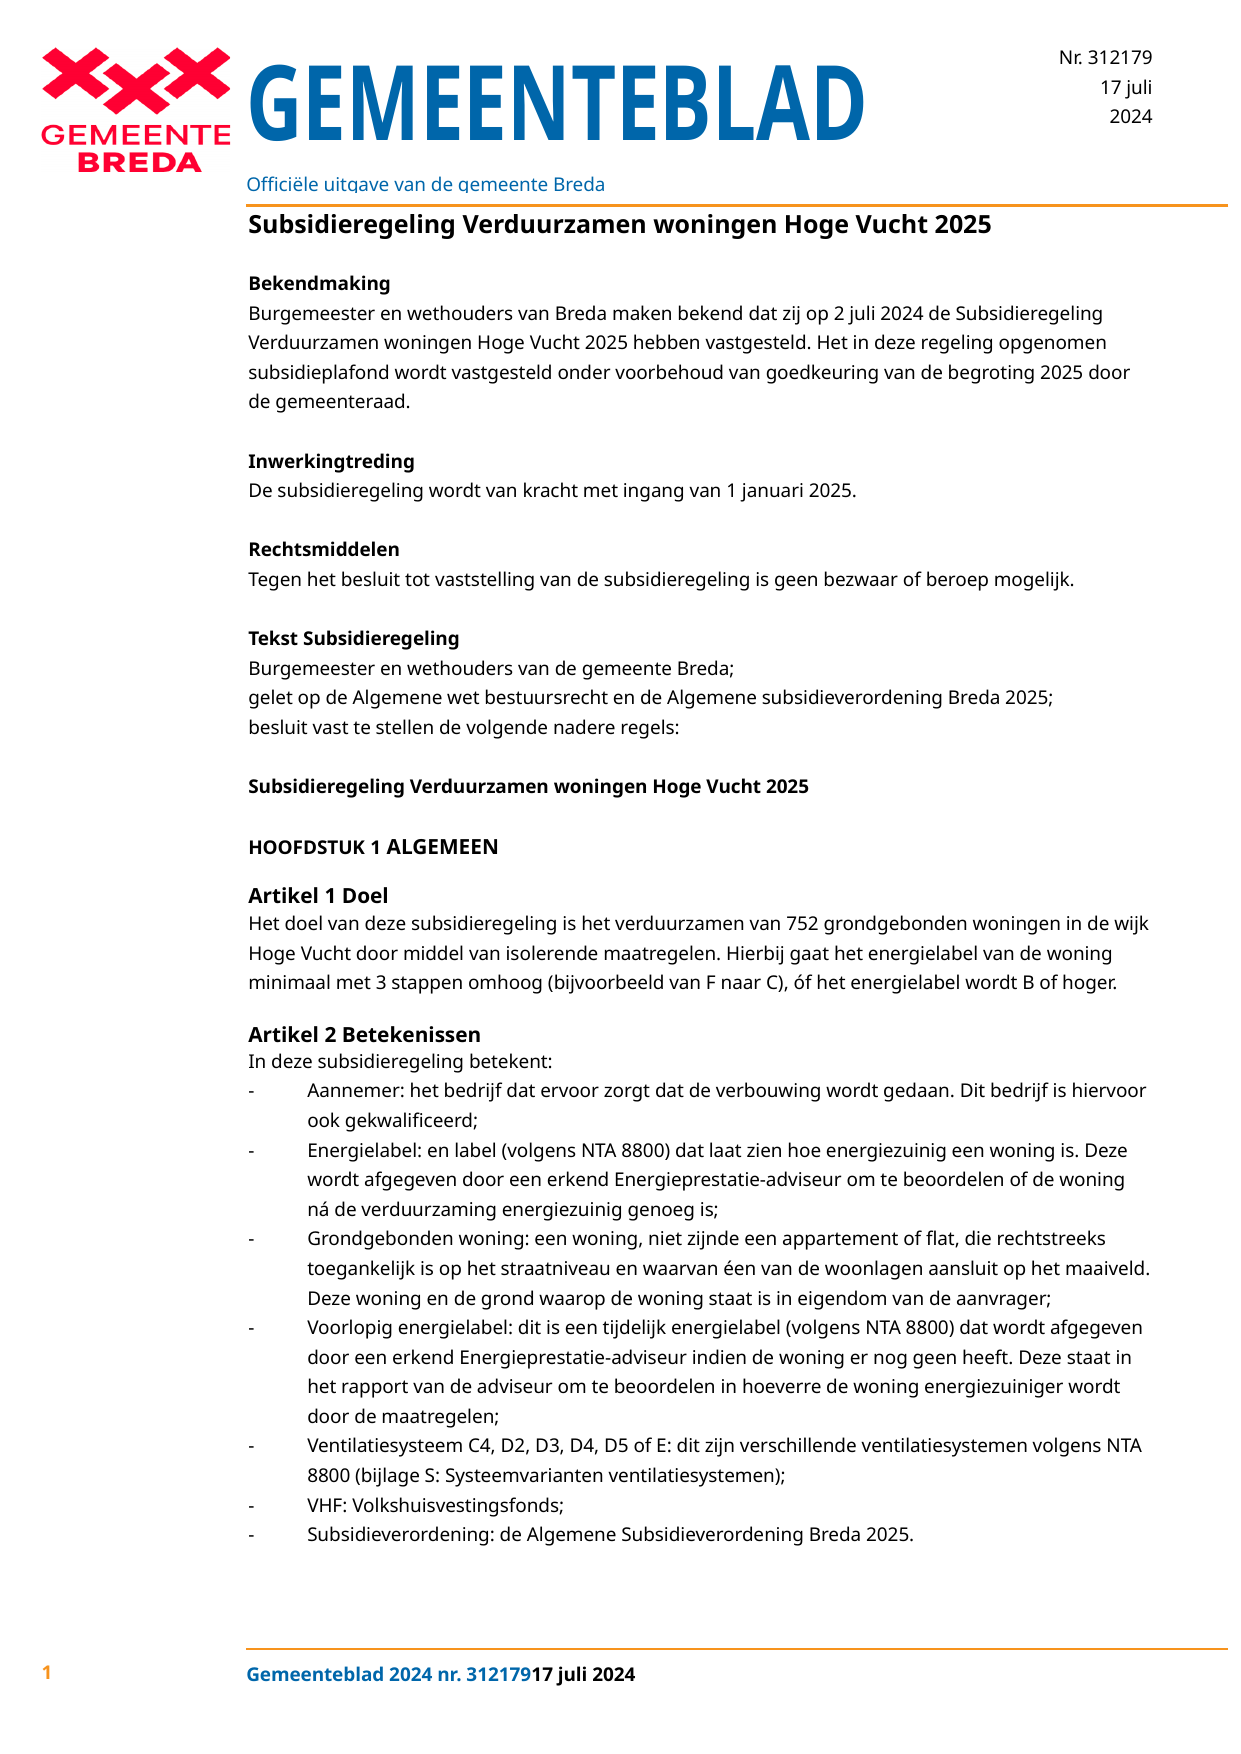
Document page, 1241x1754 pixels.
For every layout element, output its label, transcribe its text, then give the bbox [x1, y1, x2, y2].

text In deze subsidieregeling betekent: [248, 1048, 1152, 1074]
text HOOFDSTUK 1 ALGEMEEN [248, 832, 1152, 861]
text Rechtsmiddelen [248, 537, 1152, 562]
list Ventilatiesysteem C4, D2, D3, D4, D5 of E: dit zijn verschillende ventilatiesystemen volgens NTA 8800 (bijlage S: Systeemvarianten ventilatiesystemen); [248, 1433, 1152, 1488]
list VHF: Volkshuisvestingsfonds; [248, 1492, 1152, 1518]
text Artikel 1 Doel [248, 882, 1152, 910]
text Tegen het besluit tot vaststelling van de subsidieregeling is geen bezwaar of beroep mogelijk. [248, 566, 1152, 592]
text Het doel van deze subsidieregeling is het verduurzamen van 752 grondgebonden woningen in de wijk Hoge Vucht door middel van isolerende maatregelen. Hierbij gaat het energielabel van de woning minimaal met 3 stappen omhoog (bijvoorbeeld van F naar C), óf het energielabel wordt B of hoger. [248, 910, 1152, 995]
list Voorlopig energielabel: dit is een tijdelijk energielabel (volgens NTA 8800) dat wordt afgegeven door een erkend Energieprestatie-adviseur indien de woning er nog geen heeft. Deze staat in het rapport van de adviseur om te beoordelen in hoeverre de woning energiezuiniger wordt door de maatregelen; [248, 1314, 1152, 1429]
text Burgemeester en wethouders van Breda maken bekend dat zij op 2 juli 2024 de Subsidieregeling Verduurzamen woningen Hoge Vucht 2025 hebben vastgesteld. Het in deze regeling opgenomen subsidieplafond wordt vastgesteld onder voorbehoud van goedkeuring van de begroting 2025 door de gemeenteraad. [248, 300, 1152, 414]
text Bekendmaking [248, 270, 1152, 296]
picture [41, 47, 231, 172]
list Subsidieverordening: de Algemene Subsidieverordening Breda 2025. [248, 1521, 1152, 1547]
text gelet op de Algemene wet bestuursrecht en de Algemene subsidieverordening Breda 2025; [248, 684, 1152, 710]
text Subsidieregeling Verduurzamen woningen Hoge Vucht 2025 [248, 773, 1152, 799]
text De subsidieregeling wordt van kracht met ingang van 1 januari 2025. [248, 477, 1152, 503]
text Tekst Subsidieregeling [248, 625, 1152, 651]
list Grondgebonden woning: een woning, niet zijnde een appartement of flat, die rechtstreeks toegankelijk is op het straatniveau en waarvan éen van de woonlagen aansluit op het maaiveld. Deze woning en de grond waarop de woning staat is in eigendom van de aanvrager; [248, 1226, 1152, 1311]
list Energielabel: en label (volgens NTA 8800) dat laat zien hoe energiezuinig een woning is. Deze wordt afgegeven door een erkend Energieprestatie-adviseur om te beoordelen of de woning ná de verduurzaming energiezuinig genoeg is; [248, 1137, 1152, 1222]
text besluit vast te stellen de volgende nadere regels: [248, 714, 1152, 740]
text Subsidieregeling Verduurzamen woningen Hoge Vucht 2025 [248, 207, 1152, 241]
text Burgemeester en wethouders van de gemeente Breda; [248, 655, 1152, 681]
list Aannemer: het bedrijf dat ervoor zorgt dat de verbouwing wordt gedaan. Dit bedrijf is hiervoor ook gekwalificeerd; [248, 1078, 1152, 1133]
text Inwerkingtreding [248, 448, 1152, 473]
text Artikel 2 Betekenissen [248, 1020, 1152, 1048]
